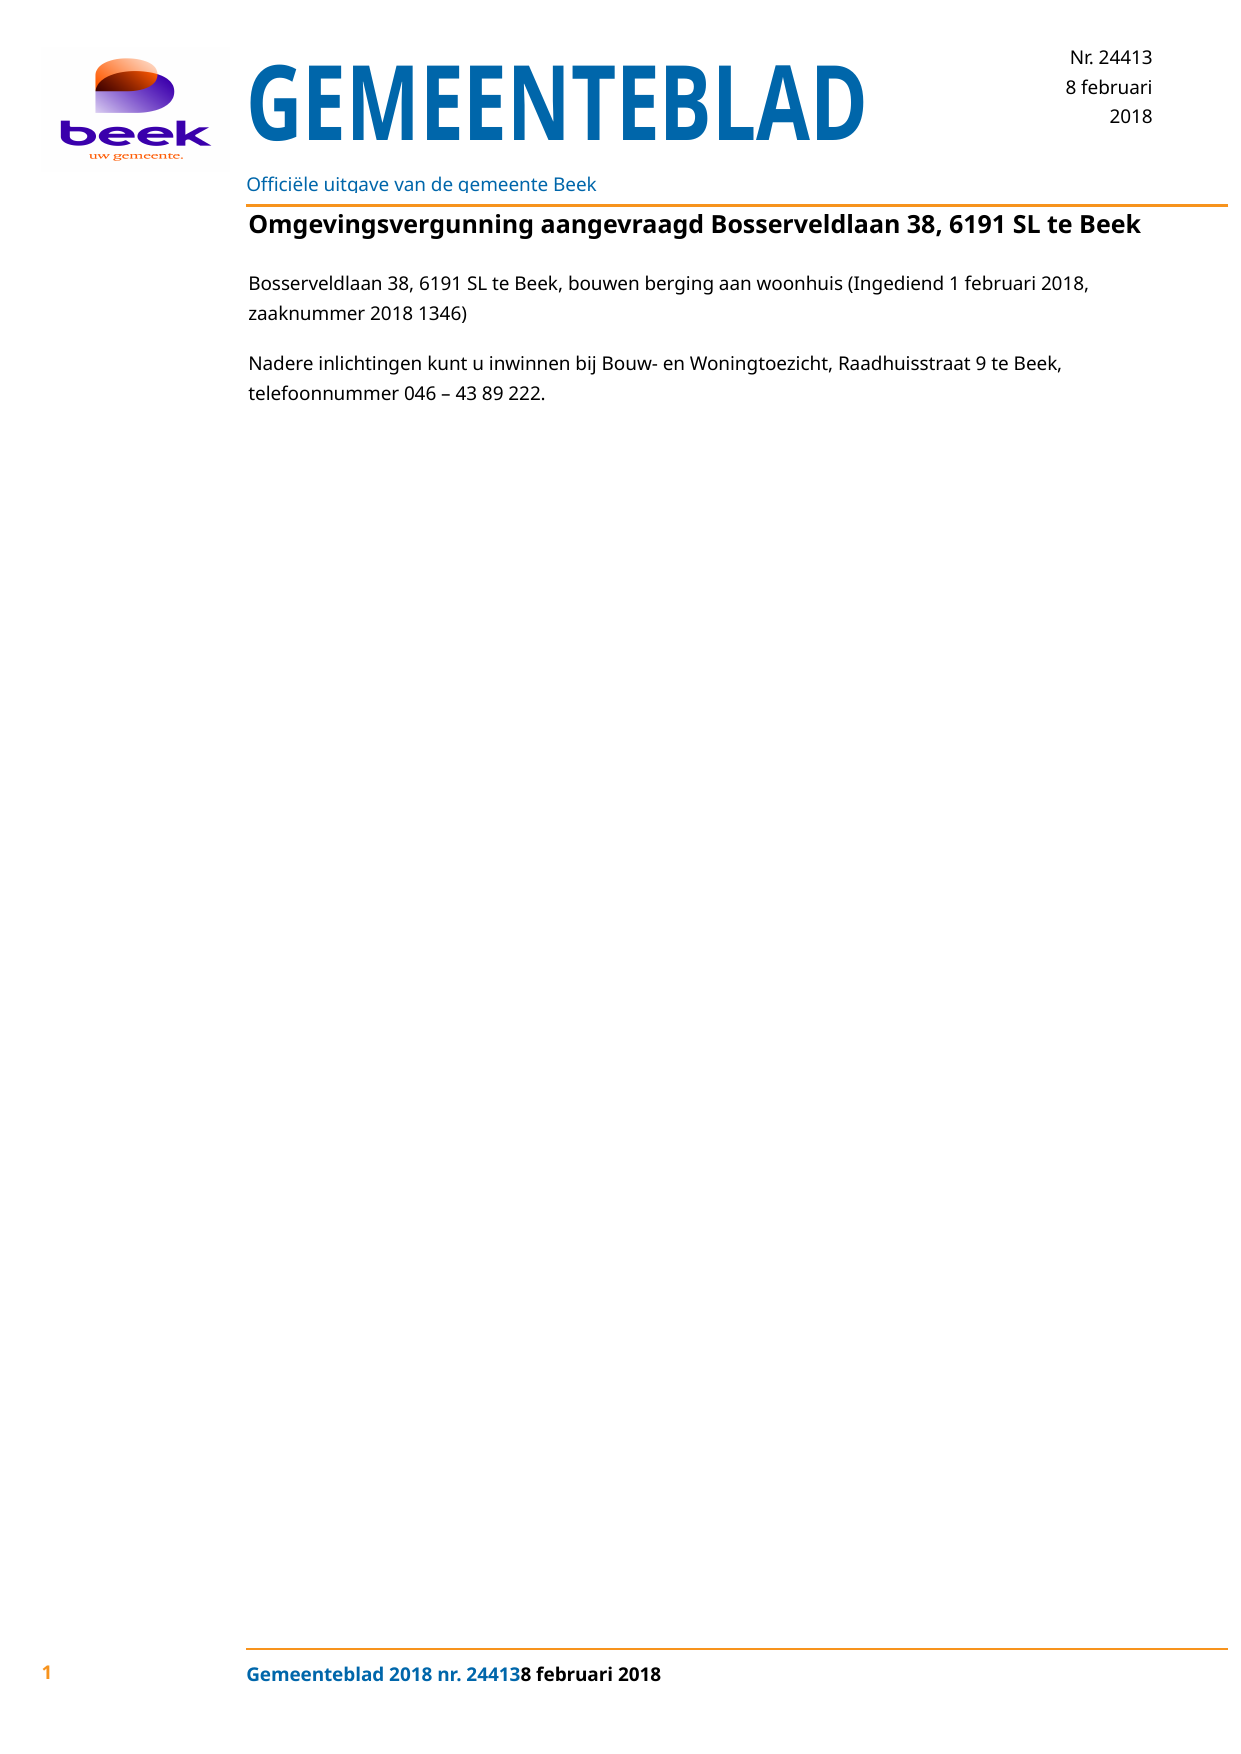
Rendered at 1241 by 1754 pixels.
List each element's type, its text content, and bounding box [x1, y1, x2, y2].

picture [41, 47, 231, 172]
text Nadere inlichtingen kunt u inwinnen bij Bouw- en Woningtoezicht, Raadhuisstraat 9 te Beek, telefoonnummer 046 – 43 89 222. [248, 350, 1152, 406]
text Bosserveldlaan 38, 6191 SL te Beek, bouwen berging aan woonhuis (Ingediend 1 februari 2018, zaaknummer 2018 1346) [248, 270, 1152, 326]
text Omgevingsvergunning aangevraagd Bosserveldlaan 38, 6191 SL te Beek [248, 207, 1152, 241]
